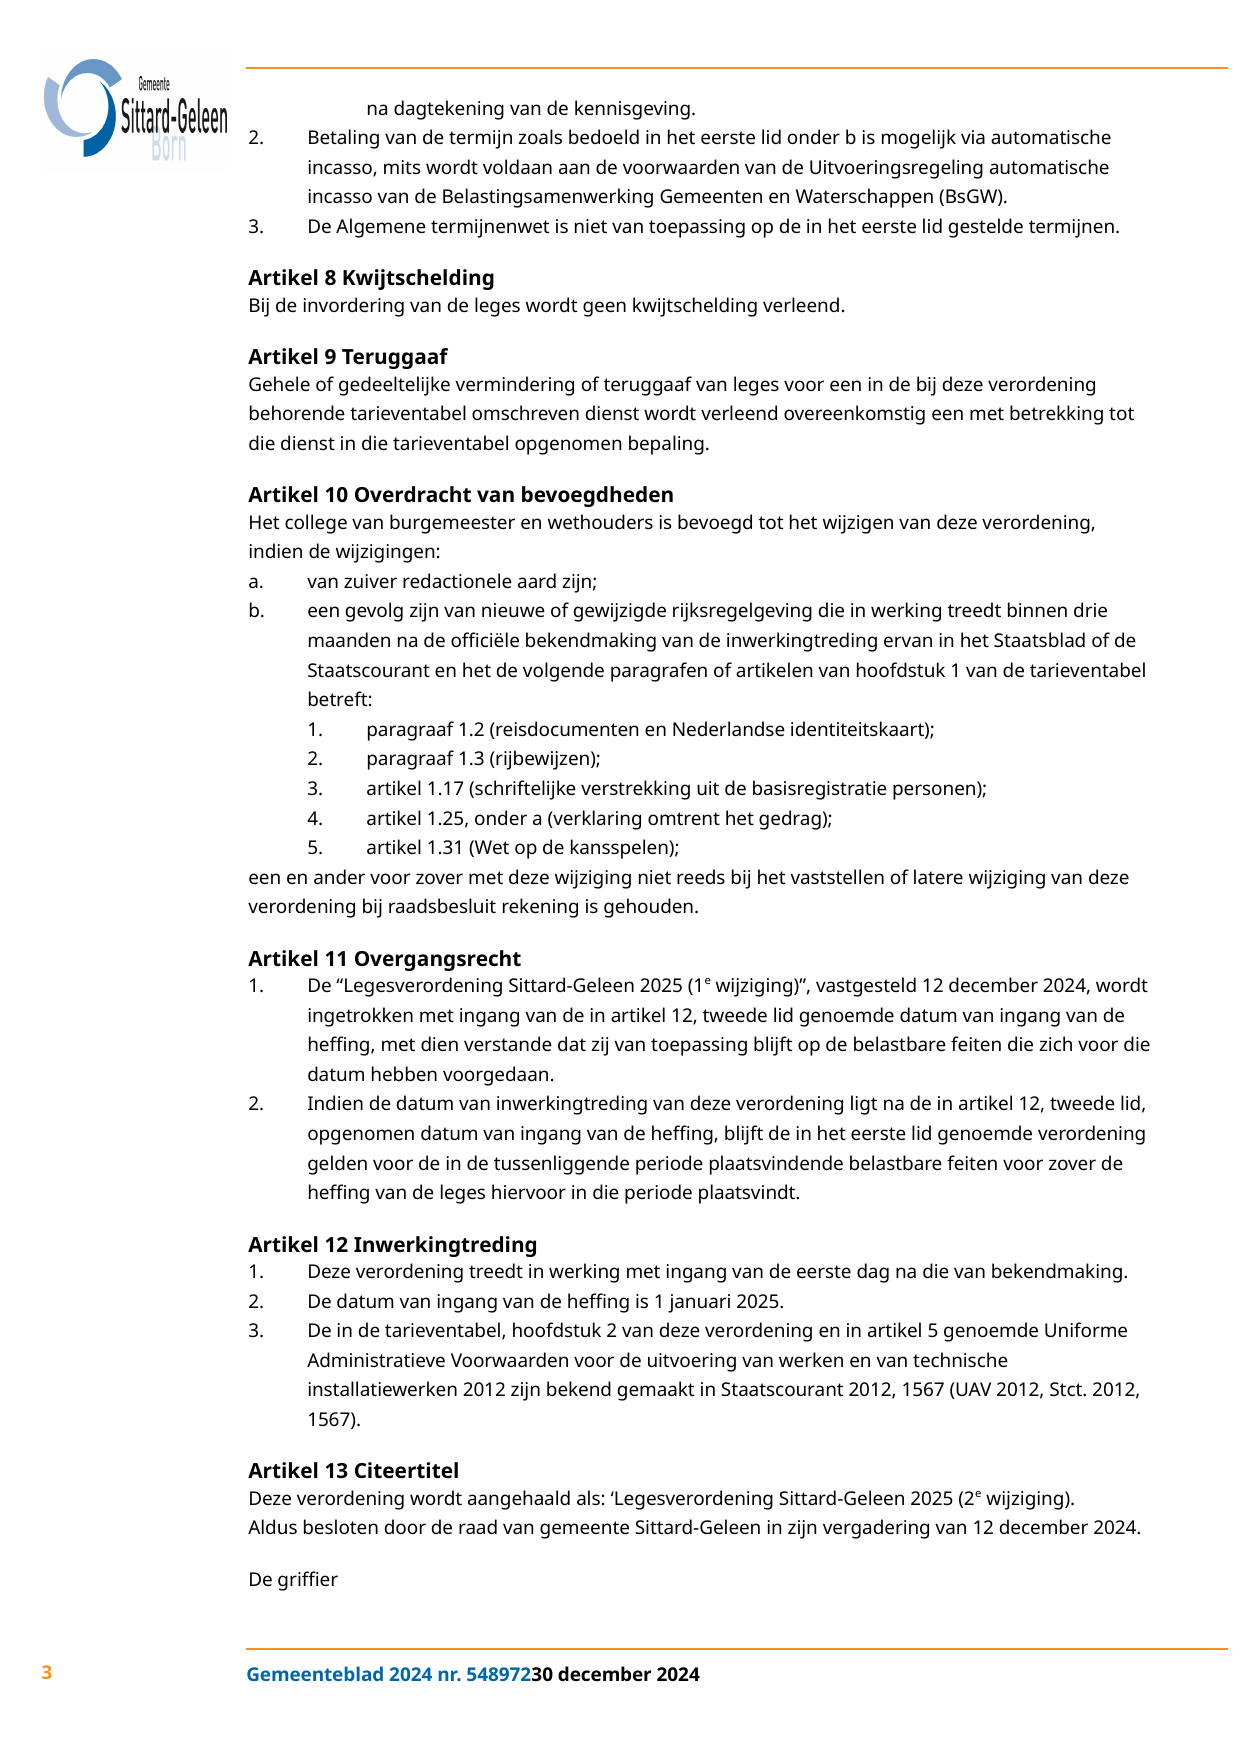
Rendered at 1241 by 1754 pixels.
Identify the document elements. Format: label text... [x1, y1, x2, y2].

picture [41, 47, 231, 172]
text Artikel 9 Teruggaaf [248, 342, 1152, 371]
text Gehele of gedeeltelijke vermindering of teruggaaf van leges voor een in de bij deze verordening behorende tarieventabel omschreven dienst wordt verleend overeenkomstig een met betrekking tot die dienst in die tarieventabel opgenomen bepaling. [248, 371, 1152, 456]
text Artikel 13 Citeertitel [248, 1457, 1152, 1485]
text De griffier [248, 1566, 1152, 1592]
list paragraaf 1.2 (reisdocumenten en Nederlandse identiteitskaart); [307, 716, 1152, 742]
list De “Legesverordening Sittard-Geleen 2025 (1e wijziging)”, vastgesteld 12 december 2024, wordt ingetrokken met ingang van de in artikel 12, tweede lid genoemde datum van ingang van de heffing, met dien verstande dat zij van toepassing blijft op de belastbare feiten die zich voor die datum hebben voorgedaan. [248, 972, 1152, 1087]
list De Algemene termijnenwet is niet van toepassing op de in het eerste lid gestelde termijnen. [248, 213, 1152, 239]
list De in de tarieventabel, hoofdstuk 2 van deze verordening en in artikel 5 genoemde Uniforme Administratieve Voorwaarden voor de uitvoering van werken en van technische installatiewerken 2012 zijn bekend gemaakt in Staatscourant 2012, 1567 (UAV 2012, Stct. 2012, 1567). [248, 1317, 1152, 1432]
text Artikel 8 Kwijtschelding [248, 263, 1152, 292]
list artikel 1.25, onder a (verklaring omtrent het gedrag); [307, 805, 1152, 830]
list De datum van ingang van de heffing is 1 januari 2025. [248, 1288, 1152, 1313]
list artikel 1.31 (Wet op de kansspelen); [307, 834, 1152, 860]
text Artikel 10 Overdracht van bevoegdheden [248, 480, 1152, 509]
list na dagtekening van de kennisgeving. [307, 95, 1152, 121]
list artikel 1.17 (schriftelijke verstrekking uit de basisregistratie personen); [307, 775, 1152, 801]
text Het college van burgemeester en wethouders is bevoegd tot het wijzigen van deze verordening, indien de wijzigingen: [248, 509, 1152, 564]
list Deze verordening treedt in werking met ingang van de eerste dag na die van bekendmaking. [248, 1258, 1152, 1284]
list Betaling van de termijn zoals bedoeld in het eerste lid onder b is mogelijk via automatische incasso, mits wordt voldaan aan de voorwaarden van de Uitvoeringsregeling automatische incasso van de Belastingsamenwerking Gemeenten en Waterschappen (BsGW). [248, 124, 1152, 209]
list van zuiver redactionele aard zijn; [248, 568, 1152, 594]
text Artikel 12 Inwerkingtreding [248, 1230, 1152, 1258]
text Artikel 11 Overgangsrecht [248, 944, 1152, 972]
text Aldus besloten door de raad van gemeente Sittard-Geleen in zijn vergadering van 12 december 2024. [248, 1514, 1152, 1540]
text Deze verordening wordt aangehaald als: ‘Legesverordening Sittard-Geleen 2025 (2e wijziging). [248, 1485, 1152, 1511]
text Bij de invordering van de leges wordt geen kwijtschelding verleend. [248, 292, 1152, 318]
text een en ander voor zover met deze wijziging niet reeds bij het vaststellen of latere wijziging van deze verordening bij raadsbesluit rekening is gehouden. [248, 864, 1152, 919]
list Indien de datum van inwerkingtreding van deze verordening ligt na de in artikel 12, tweede lid, opgenomen datum van ingang van de heffing, blijft de in het eerste lid genoemde verordening gelden voor de in de tussenliggende periode plaatsvindende belastbare feiten voor zover de heffing van de leges hiervoor in die periode plaatsvindt. [248, 1091, 1152, 1205]
list een gevolg zijn van nieuwe of gewijzigde rijksregelgeving die in werking treedt binnen drie maanden na de officiële bekendmaking van de inwerkingtreding ervan in het Staatsblad of de Staatscourant en het de volgende paragrafen of artikelen van hoofdstuk 1 van de tarieventabel betreft: [248, 598, 1152, 712]
list paragraaf 1.3 (rijbewijzen); [307, 746, 1152, 771]
